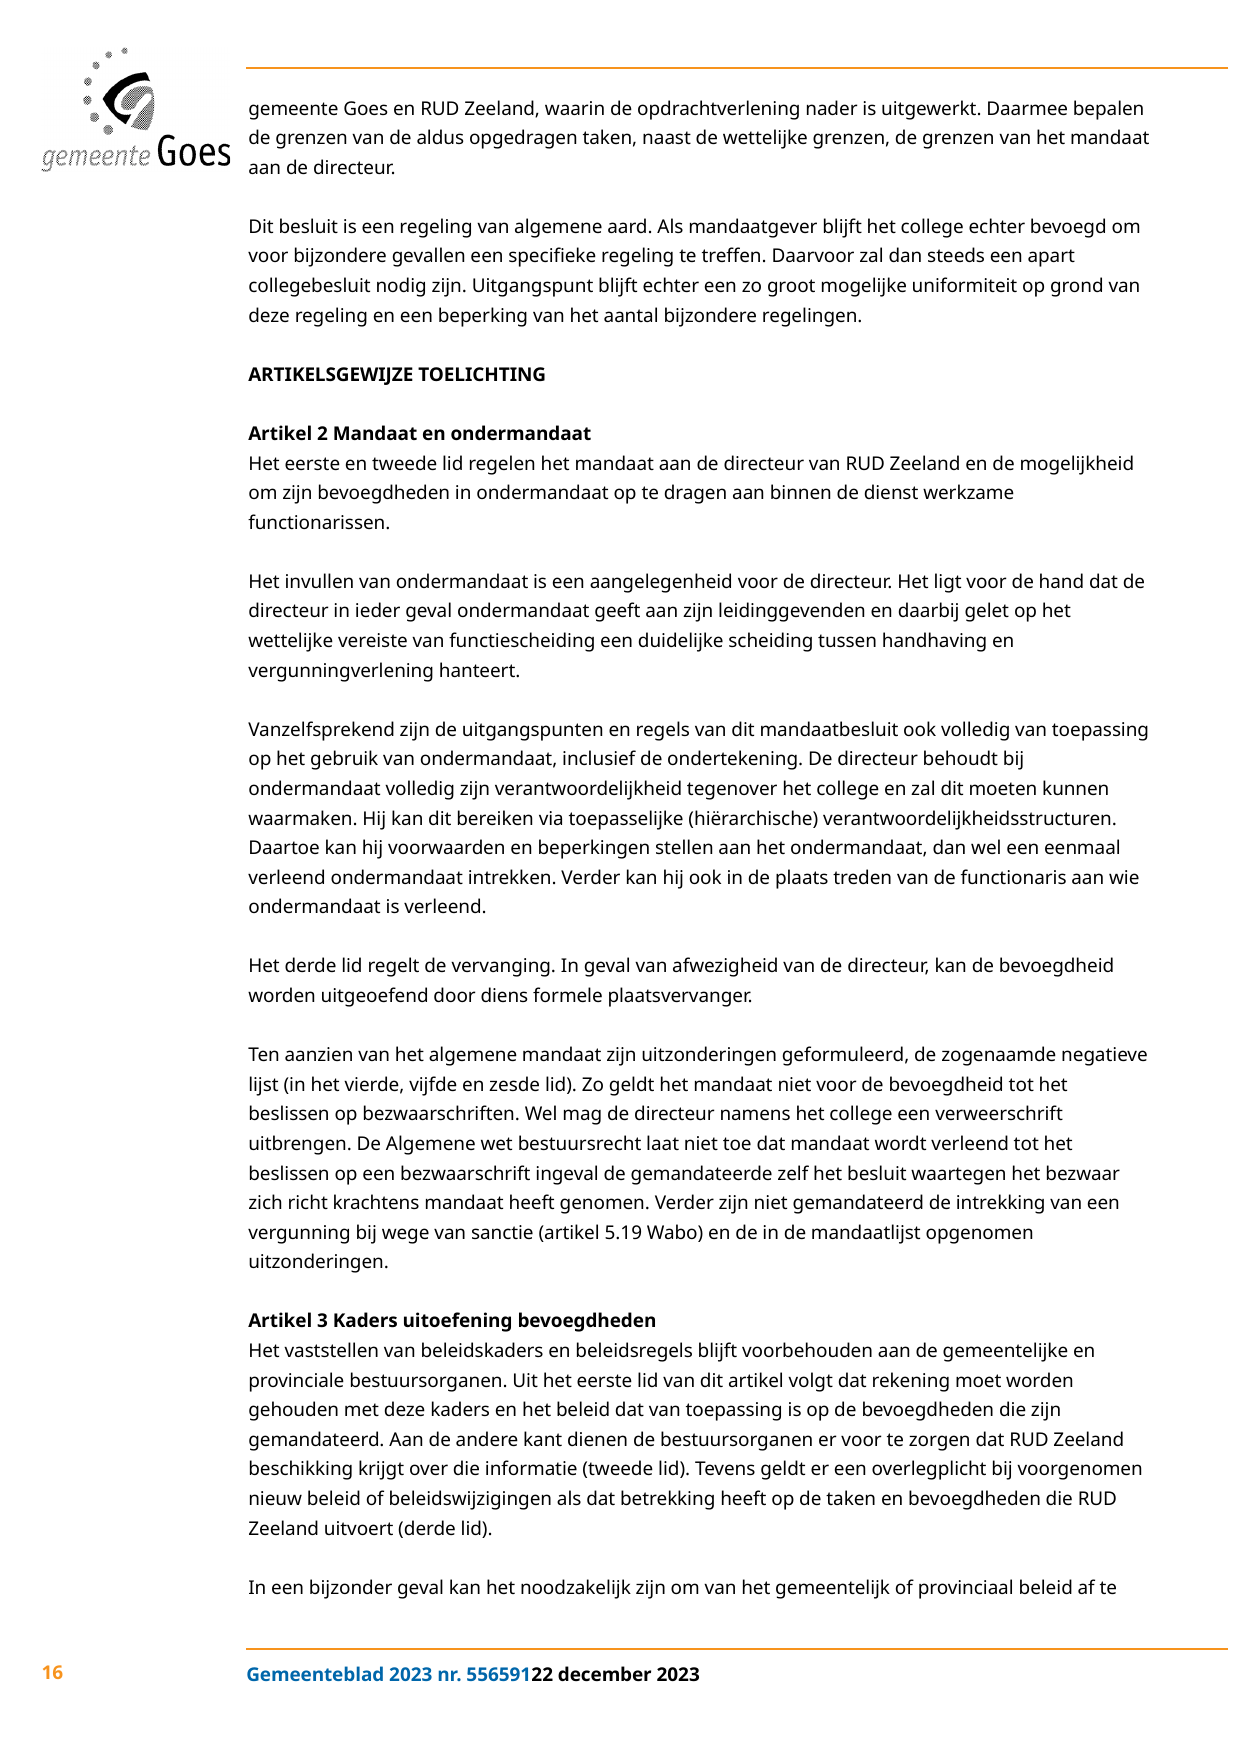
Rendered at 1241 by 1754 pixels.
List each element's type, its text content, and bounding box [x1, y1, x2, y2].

text Artikel 3 Kaders uitoefening bevoegdheden [248, 1308, 1152, 1333]
text In een bijzonder geval kan het noodzakelijk zijn om van het gemeentelijk of provinciaal beleid af te [248, 1574, 1152, 1600]
text gemeente Goes en RUD Zeeland, waarin de opdrachtverlening nader is uitgewerkt. Daarmee bepalen de grenzen van de aldus opgedragen taken, naast de wettelijke grenzen, de grenzen van het mandaat aan de directeur. [248, 95, 1152, 180]
text Dit besluit is een regeling van algemene aard. Als mandaatgever blijft het college echter bevoegd om voor bijzondere gevallen een specifieke regeling te treffen. Daarvoor zal dan steeds een apart collegebesluit nodig zijn. Uitgangspunt blijft echter een zo groot mogelijke uniformiteit op grond van deze regeling en een beperking van het aantal bijzondere regelingen. [248, 213, 1152, 328]
text Artikel 2 Mandaat en ondermandaat [248, 420, 1152, 446]
text Het vaststellen van beleidskaders en beleidsregels blijft voorbehouden aan de gemeentelijke en provinciale bestuursorganen. Uit het eerste lid van dit artikel volgt dat rekening moet worden gehouden met deze kaders en het beleid dat van toepassing is op de bevoegdheden die zijn gemandateerd. Aan de andere kant dienen de bestuursorganen er voor te zorgen dat RUD Zeeland beschikking krijgt over die informatie (tweede lid). Tevens geldt er een overlegplicht bij voorgenomen nieuw beleid of beleidswijzigingen als dat betrekking heeft op de taken en bevoegdheden die RUD Zeeland uitvoert (derde lid). [248, 1337, 1152, 1541]
text Het derde lid regelt de vervanging. In geval van afwezigheid van de directeur, kan de bevoegdheid worden uitgeoefend door diens formele plaatsvervanger. [248, 953, 1152, 1008]
text Het eerste en tweede lid regelen het mandaat aan de directeur van RUD Zeeland en de mogelijkheid om zijn bevoegdheden in ondermandaat op te dragen aan binnen de dienst werkzame functionarissen. [248, 450, 1152, 535]
picture [41, 47, 231, 172]
text Vanzelfsprekend zijn de uitgangspunten en regels van dit mandaatbesluit ook volledig van toepassing op het gebruik van ondermandaat, inclusief de ondertekening. De directeur behoudt bij ondermandaat volledig zijn verantwoordelijkheid tegenover het college en zal dit moeten kunnen waarmaken. Hij kan dit bereiken via toepasselijke (hiërarchische) verantwoordelijkheidsstructuren. Daartoe kan hij voorwaarden en beperkingen stellen aan het ondermandaat, dan wel een eenmaal verleend ondermandaat intrekken. Verder kan hij ook in de plaats treden van de functionaris aan wie ondermandaat is verleend. [248, 716, 1152, 919]
text Het invullen van ondermandaat is een aangelegenheid voor de directeur. Het ligt voor de hand dat de directeur in ieder geval ondermandaat geeft aan zijn leidinggevenden en daarbij gelet op het wettelijke vereiste van functiescheiding een duidelijke scheiding tussen handhaving en vergunningverlening hanteert. [248, 568, 1152, 683]
text Ten aanzien van het algemene mandaat zijn uitzonderingen geformuleerd, de zogenaamde negatieve lijst (in het vierde, vijfde en zesde lid). Zo geldt het mandaat niet voor de bevoegdheid tot het beslissen op bezwaarschriften. Wel mag de directeur namens het college een verweerschrift uitbrengen. De Algemene wet bestuursrecht laat niet toe dat mandaat wordt verleend tot het beslissen op een bezwaarschrift ingeval de gemandateerde zelf het besluit waartegen het bezwaar zich richt krachtens mandaat heeft genomen. Verder zijn niet gemandateerd de intrekking van een vergunning bij wege van sanctie (artikel 5.19 Wabo) en de in de mandaatlijst opgenomen uitzonderingen. [248, 1041, 1152, 1274]
text ARTIKELSGEWIJZE TOELICHTING [248, 361, 1152, 387]
